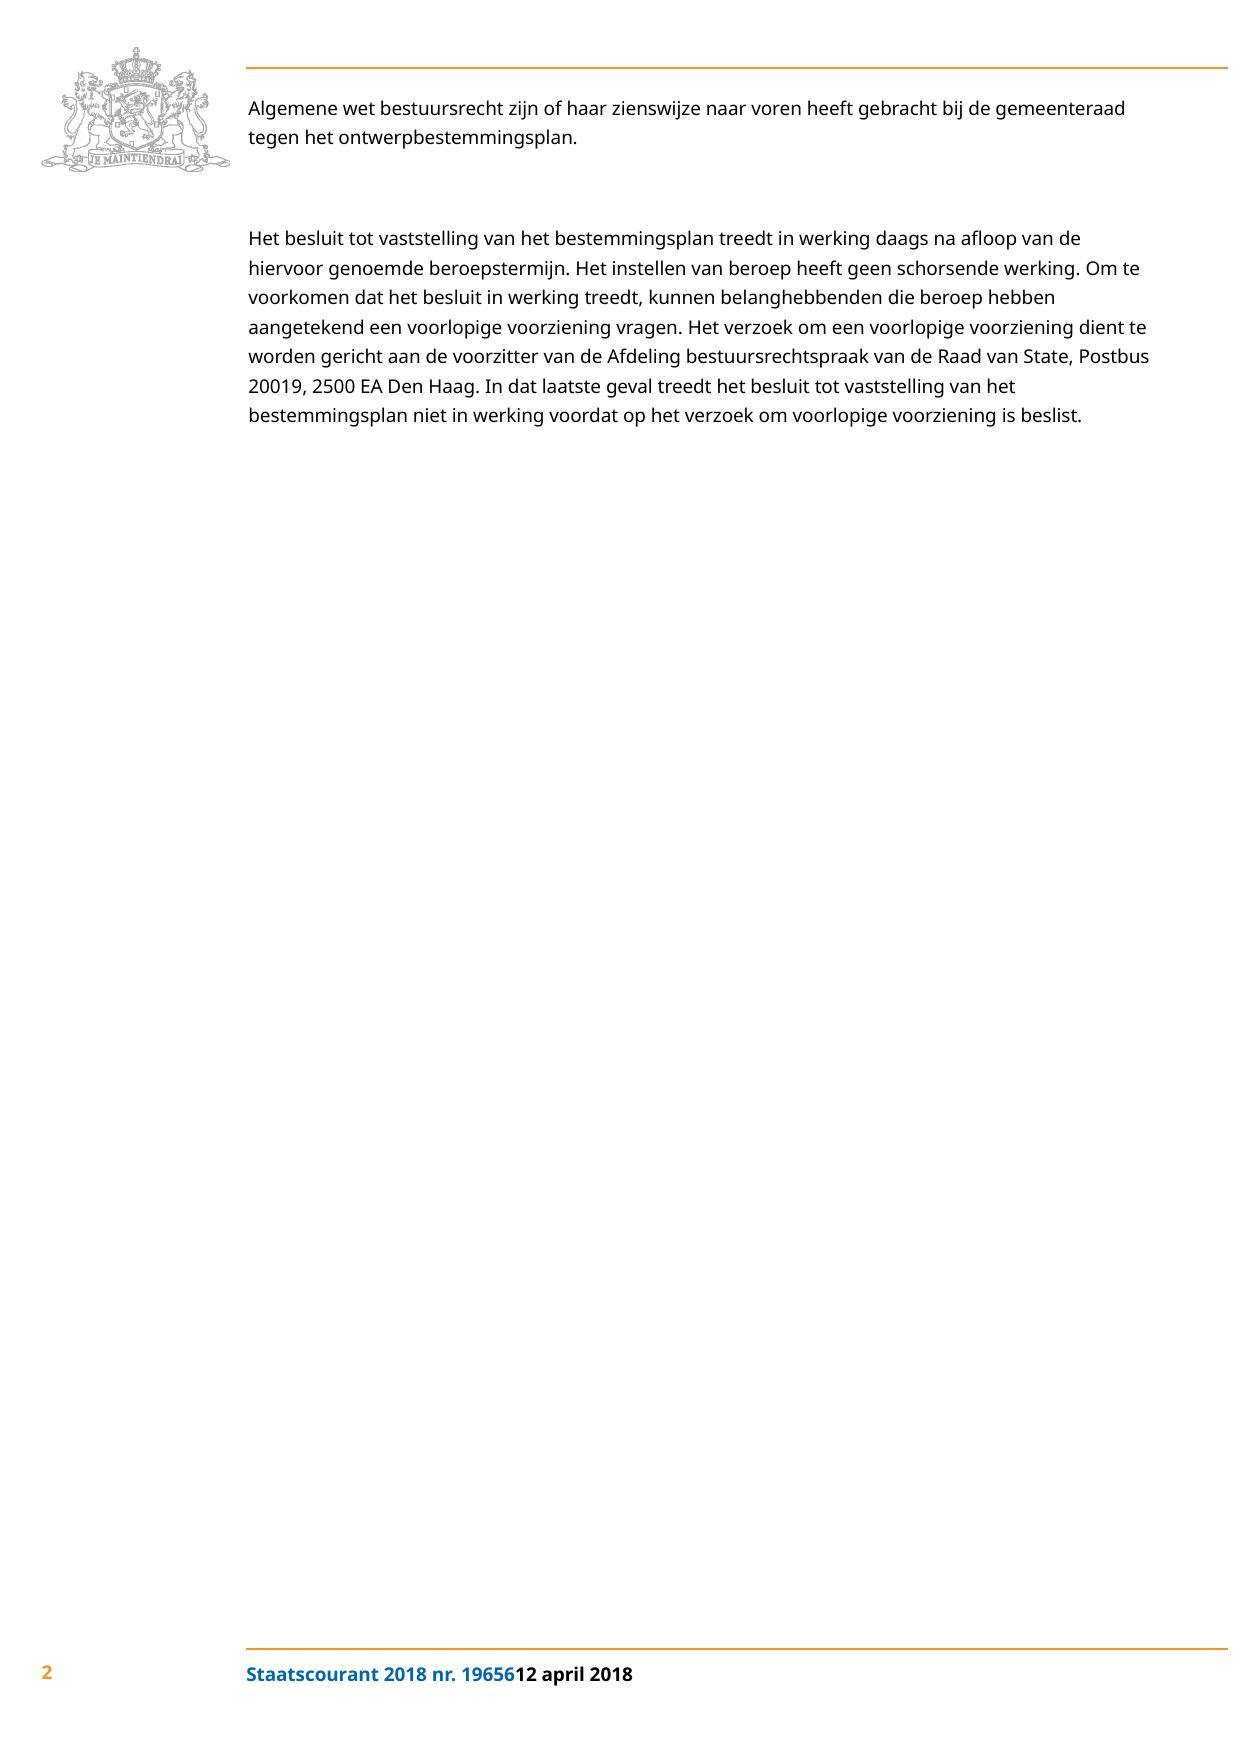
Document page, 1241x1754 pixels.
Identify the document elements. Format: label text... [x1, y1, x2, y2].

text Het besluit tot vaststelling van het bestemmingsplan treedt in werking daags na afloop van de hiervoor genoemde beroepstermijn. Het instellen van beroep heeft geen schorsende werking. Om te voorkomen dat het besluit in werking treedt, kunnen belanghebbenden die beroep hebben aangetekend een voorlopige voorziening vragen. Het verzoek om een voorlopige voorziening dient te worden gericht aan de voorzitter van de Afdeling bestuursrechtspraak van de Raad van State, Postbus 20019, 2500 EA Den Haag. In dat laatste geval treedt het besluit tot vaststelling van het bestemmingsplan niet in werking voordat op het verzoek om voorlopige voorziening is beslist. [248, 225, 1152, 428]
text Algemene wet bestuursrecht zijn of haar zienswijze naar voren heeft gebracht bij de gemeenteraad tegen het ontwerpbestemmingsplan. [248, 95, 1152, 150]
picture [41, 47, 231, 172]
